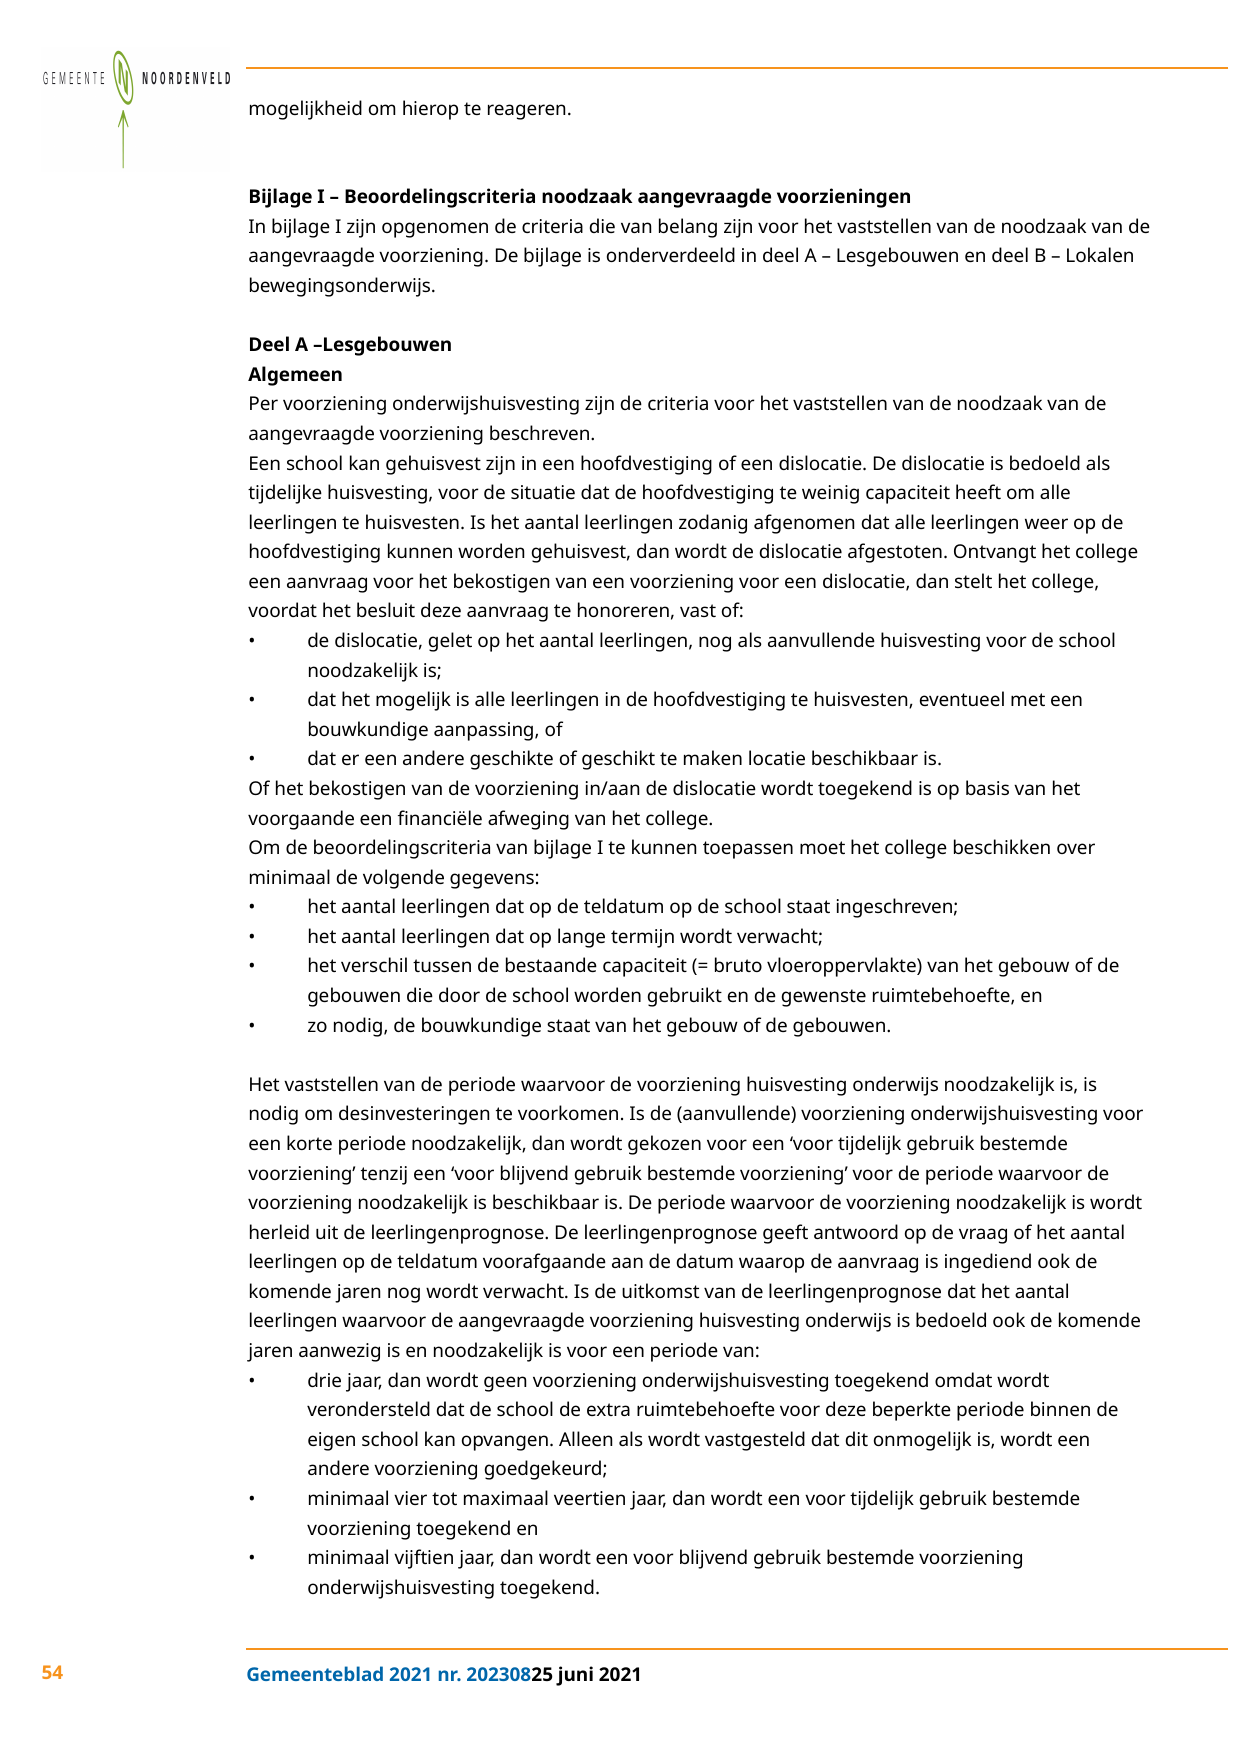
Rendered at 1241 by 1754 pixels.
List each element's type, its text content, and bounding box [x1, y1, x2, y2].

list minimaal vier tot maximaal veertien jaar, dan wordt een voor tijdelijk gebruik bestemde voorziening toegekend en [248, 1485, 1152, 1541]
text Het vaststellen van de periode waarvoor de voorziening huisvesting onderwijs noodzakelijk is, is nodig om desinvesteringen te voorkomen. Is de (aanvullende) voorziening onderwijshuisvesting voor een korte periode noodzakelijk, dan wordt gekozen voor een ‘voor tijdelijk gebruik bestemde voorziening’ tenzij een ‘voor blijvend gebruik bestemde voorziening’ voor de periode waarvoor de voorziening noodzakelijk is beschikbaar is. De periode waarvoor de voorziening noodzakelijk is wordt herleid uit de leerlingenprognose. De leerlingenprognose geeft antwoord op de vraag of het aantal leerlingen op de teldatum voorafgaande aan de datum waarop de aanvraag is ingediend ook de komende jaren nog wordt verwacht. Is de uitkomst van de leerlingenprognose dat het aantal leerlingen waarvoor de aangevraagde voorziening huisvesting onderwijs is bedoeld ook de komende jaren aanwezig is en noodzakelijk is voor een periode van: [248, 1071, 1152, 1363]
list dat het mogelijk is alle leerlingen in de hoofdvestiging te huisvesten, eventueel met een bouwkundige aanpassing, of [248, 686, 1152, 742]
text Algemeen [248, 361, 1152, 387]
text Om de beoordelingscriteria van bijlage I te kunnen toepassen moet het college beschikken over minimaal de volgende gegevens: [248, 834, 1152, 890]
text Een school kan gehuisvest zijn in een hoofdvestiging of een dislocatie. De dislocatie is bedoeld als tijdelijke huisvesting, voor de situatie dat de hoofdvestiging te weinig capaciteit heeft om alle leerlingen te huisvesten. Is het aantal leerlingen zodanig afgenomen dat alle leerlingen weer op de hoofdvestiging kunnen worden gehuisvest, dan wordt de dislocatie afgestoten. Ontvangt het college een aanvraag voor het bekostigen van een voorziening voor een dislocatie, dan stelt het college, voordat het besluit deze aanvraag te honoreren, vast of: [248, 450, 1152, 623]
text Of het bekostigen van de voorziening in/aan de dislocatie wordt toegekend is op basis van het voorgaande een financiële afweging van het college. [248, 775, 1152, 831]
list de dislocatie, gelet op het aantal leerlingen, nog als aanvullende huisvesting voor de school noodzakelijk is; [248, 627, 1152, 683]
list het aantal leerlingen dat op de teldatum op de school staat ingeschreven; [248, 893, 1152, 919]
list het verschil tussen de bestaande capaciteit (= bruto vloeroppervlakte) van het gebouw of de gebouwen die door de school worden gebruikt en de gewenste ruimtebehoefte, en [248, 953, 1152, 1008]
list drie jaar, dan wordt geen voorziening onderwijshuisvesting toegekend omdat wordt verondersteld dat de school de extra ruimtebehoefte voor deze beperkte periode binnen de eigen school kan opvangen. Alleen als wordt vastgesteld dat dit onmogelijk is, wordt een andere voorziening goedgekeurd; [248, 1367, 1152, 1481]
list minimaal vijftien jaar, dan wordt een voor blijvend gebruik bestemde voorziening onderwijshuisvesting toegekend. [248, 1544, 1152, 1600]
list het aantal leerlingen dat op lange termijn wordt verwacht; [248, 923, 1152, 949]
picture [41, 47, 231, 172]
text In bijlage I zijn opgenomen de criteria die van belang zijn voor het vaststellen van de noodzaak van de aangevraagde voorziening. De bijlage is onderverdeeld in deel A – Lesgebouwen en deel B – Lokalen bewegingsonderwijs. [248, 213, 1152, 298]
text mogelijkheid om hierop te reageren. [248, 95, 1152, 121]
text Deel A –Lesgebouwen [248, 331, 1152, 357]
text Per voorziening onderwijshuisvesting zijn de criteria voor het vaststellen van de noodzaak van de aangevraagde voorziening beschreven. [248, 391, 1152, 446]
list zo nodig, de bouwkundige staat van het gebouw of de gebouwen. [248, 1012, 1152, 1038]
list dat er een andere geschikte of geschikt te maken locatie beschikbaar is. [248, 746, 1152, 771]
text Bijlage I – Beoordelingscriteria noodzaak aangevraagde voorzieningen [248, 183, 1152, 209]
